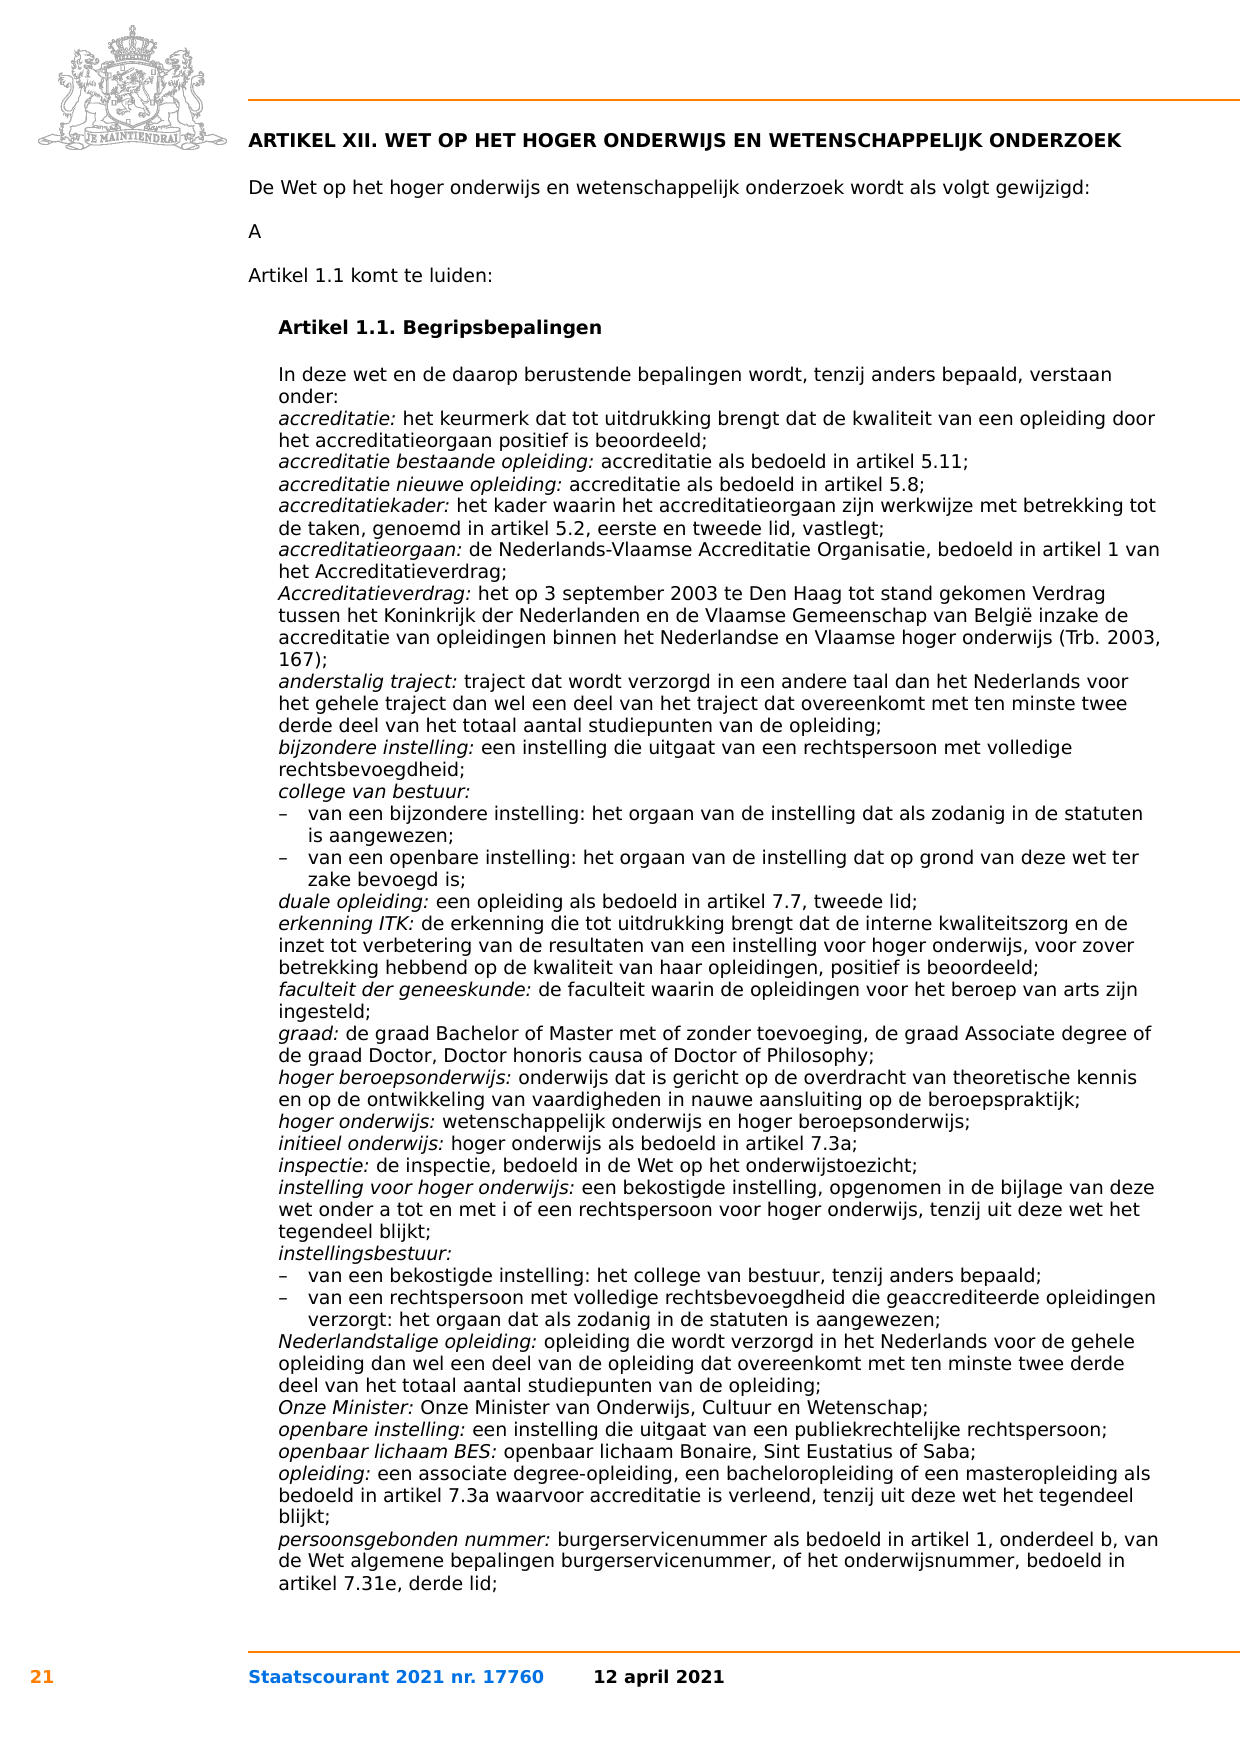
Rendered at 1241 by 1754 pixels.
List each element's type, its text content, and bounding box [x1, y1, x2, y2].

subtitle Artikel 1.1. Begripsbepalingen [278, 317, 1163, 338]
text Nederlandstalige opleiding: opleiding die wordt verzorgd in het Nederlands voor de gehele opleiding dan wel een deel van de opleiding dat overeenkomt met ten minste twee derde deel van het totaal aantal studiepunten van de opleiding; [278, 1331, 1163, 1397]
text – van een rechtspersoon met volledige rechtsbevoegdheid die geaccrediteerde opleidingen verzorgt: het orgaan dat als zodanig in de statuten is aangewezen; [278, 1287, 1163, 1331]
text accreditatie bestaande opleiding: accreditatie als bedoeld in artikel 5.11; [278, 451, 1163, 473]
text bijzondere instelling: een instelling die uitgaat van een rechtspersoon met volledige rechtsbevoegdheid; [278, 737, 1163, 781]
text – van een openbare instelling: het orgaan van de instelling dat op grond van deze wet ter zake bevoegd is; [278, 847, 1163, 891]
text hoger beroepsonderwijs: onderwijs dat is gericht op de overdracht van theoretische kennis en op de ontwikkeling van vaardigheden in nauwe aansluiting op de beroepspraktijk; [278, 1067, 1163, 1111]
text duale opleiding: een opleiding als bedoeld in artikel 7.7, tweede lid; [278, 891, 1163, 913]
text – van een bekostigde instelling: het college van bestuur, tenzij anders bepaald; [278, 1265, 1163, 1287]
text accreditatiekader: het kader waarin het accreditatieorgaan zijn werkwijze met betrekking tot de taken, genoemd in artikel 5.2, eerste en tweede lid, vastlegt; [278, 495, 1163, 539]
text inspectie: de inspectie, bedoeld in de Wet op het onderwijstoezicht; [278, 1155, 1163, 1177]
text erkenning ITK: de erkenning die tot uitdrukking brengt dat de interne kwaliteitszorg en de inzet tot verbetering van de resultaten van een instelling voor hoger onderwijs, voor zover betrekking hebbend op de kwaliteit van haar opleidingen, positief is beoordeeld; [278, 913, 1163, 979]
text openbaar lichaam BES: openbaar lichaam Bonaire, Sint Eustatius of Saba; [278, 1441, 1163, 1462]
text instellingsbestuur: [278, 1243, 1163, 1265]
text accreditatie nieuwe opleiding: accreditatie als bedoeld in artikel 5.8; [278, 473, 1163, 495]
text In deze wet en de daarop berustende bepalingen wordt, tenzij anders bepaald, verstaan onder: [278, 363, 1163, 407]
picture [38, 25, 227, 150]
text Accreditatieverdrag: het op 3 september 2003 te Den Haag tot stand gekomen Verdrag tussen het Koninkrijk der Nederlanden en de Vlaamse Gemeenschap van België inzake de accreditatie van opleidingen binnen het Nederlandse en Vlaamse hoger onderwijs (Trb. 2003, 167); [278, 583, 1163, 671]
text instelling voor hoger onderwijs: een bekostigde instelling, opgenomen in de bijlage van deze wet onder a tot en met i of een rechtspersoon voor hoger onderwijs, tenzij uit deze wet het tegendeel blijkt; [278, 1177, 1163, 1243]
text openbare instelling: een instelling die uitgaat van een publiekrechtelijke rechtspersoon; [278, 1418, 1163, 1441]
text faculteit der geneeskunde: de faculteit waarin de opleidingen voor het beroep van arts zijn ingesteld; [278, 979, 1163, 1023]
text Artikel 1.1 komt te luiden: [248, 264, 1163, 287]
text persoonsgebonden nummer: burgerservicenummer als bedoeld in artikel 1, onderdeel b, van de Wet algemene bepalingen burgerservicenummer, of het onderwijsnummer, bedoeld in artikel 7.31e, derde lid; [278, 1528, 1163, 1594]
text accreditatie: het keurmerk dat tot uitdrukking brengt dat de kwaliteit van een opleiding door het accreditatieorgaan positief is beoordeeld; [278, 407, 1163, 451]
text opleiding: een associate degree-opleiding, een bacheloropleiding of een masteropleiding als bedoeld in artikel 7.3a waarvoor accreditatie is verleend, tenzij uit deze wet het tegendeel blijkt; [278, 1462, 1163, 1528]
subtitle ARTIKEL XII. WET OP HET HOGER ONDERWIJS EN WETENSCHAPPELIJK ONDERZOEK [248, 130, 1163, 152]
text – van een bijzondere instelling: het orgaan van de instelling dat als zodanig in de statuten is aangewezen; [278, 803, 1163, 847]
text De Wet op het hoger onderwijs en wetenschappelijk onderzoek wordt als volgt gewijzigd: [248, 177, 1163, 199]
text Onze Minister: Onze Minister van Onderwijs, Cultuur en Wetenschap; [278, 1397, 1163, 1418]
text college van bestuur: [278, 781, 1163, 803]
text A [248, 221, 1163, 243]
text anderstalig traject: traject dat wordt verzorgd in een andere taal dan het Nederlands voor het gehele traject dan wel een deel van het traject dat overeenkomt met ten minste twee derde deel van het totaal aantal studiepunten van de opleiding; [278, 671, 1163, 737]
text accreditatieorgaan: de Nederlands-Vlaamse Accreditatie Organisatie, bedoeld in artikel 1 van het Accreditatieverdrag; [278, 539, 1163, 583]
text hoger onderwijs: wetenschappelijk onderwijs en hoger beroepsonderwijs; [278, 1111, 1163, 1133]
text graad: de graad Bachelor of Master met of zonder toevoeging, de graad Associate degree of de graad Doctor, Doctor honoris causa of Doctor of Philosophy; [278, 1023, 1163, 1067]
text initieel onderwijs: hoger onderwijs als bedoeld in artikel 7.3a; [278, 1133, 1163, 1155]
